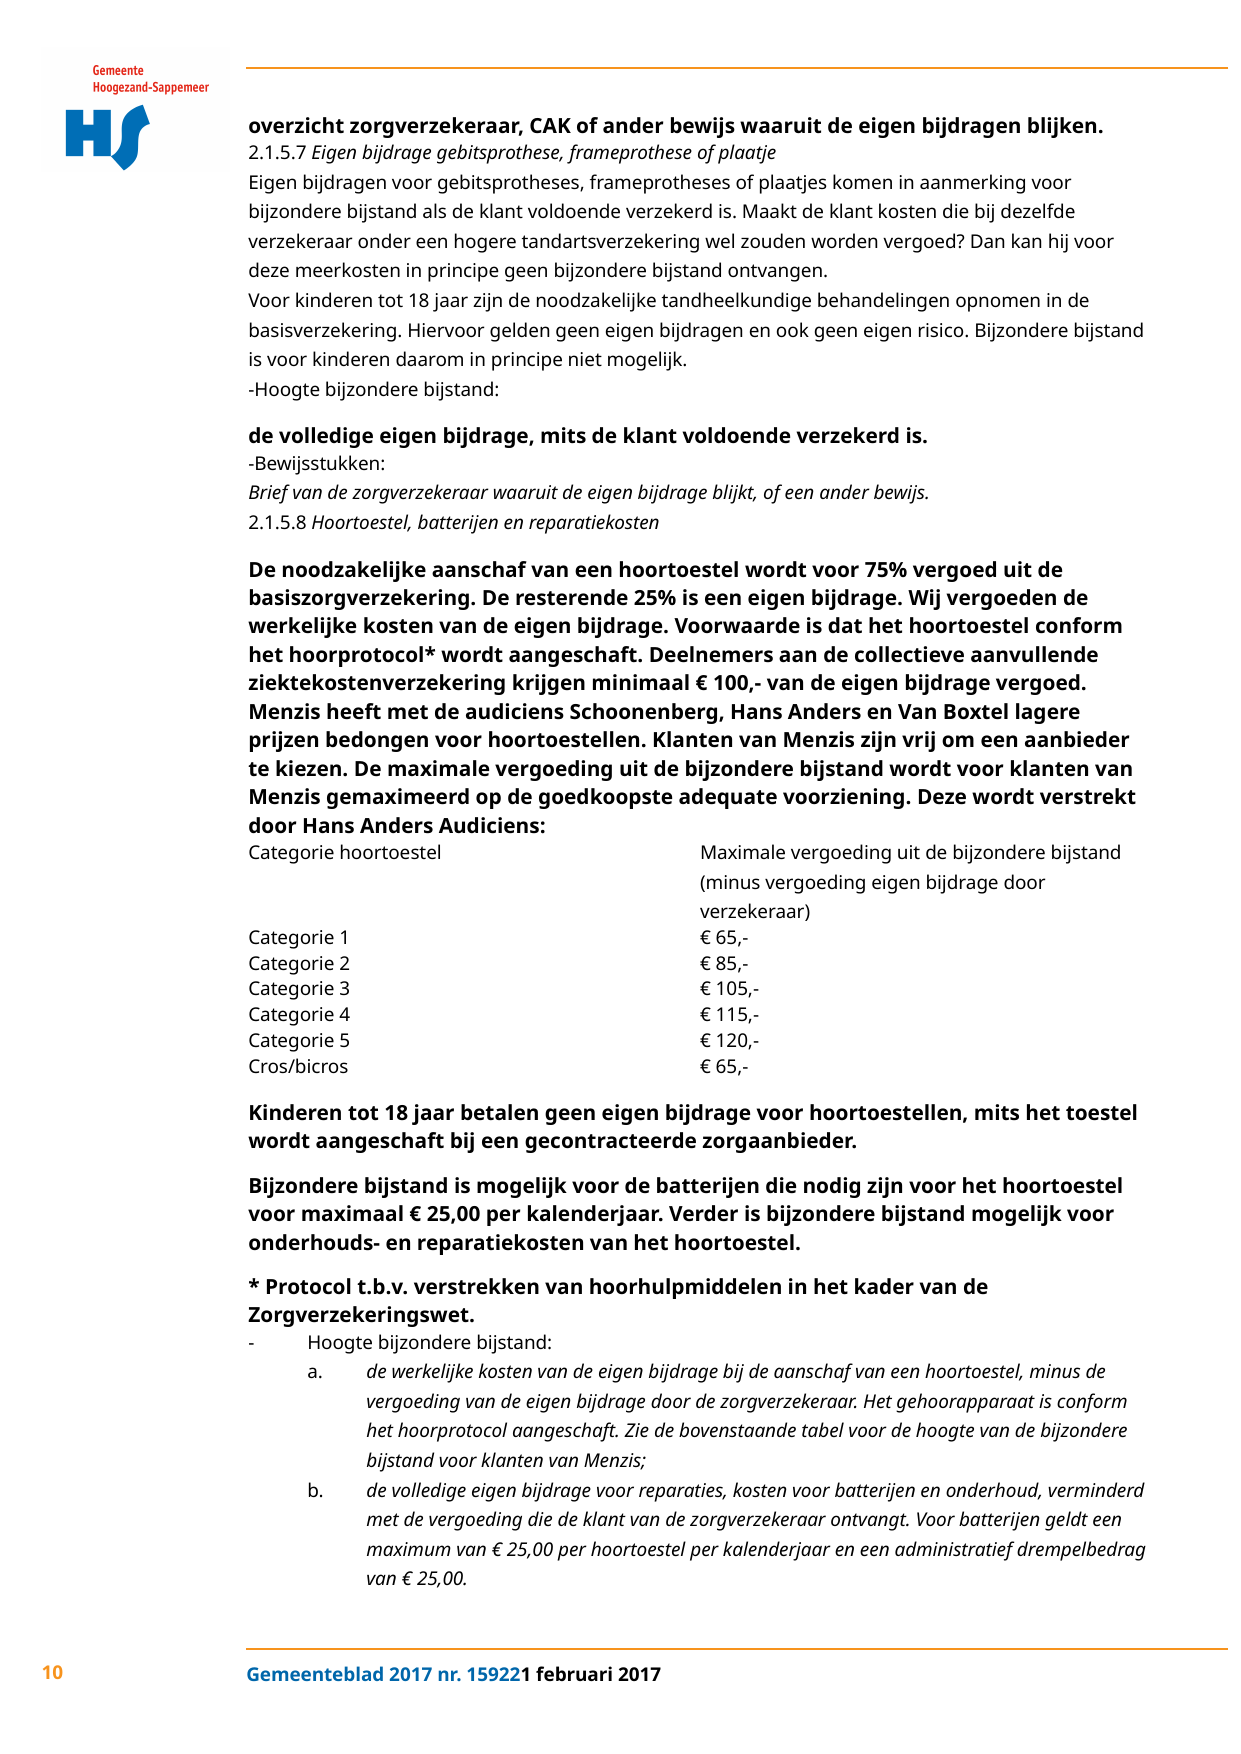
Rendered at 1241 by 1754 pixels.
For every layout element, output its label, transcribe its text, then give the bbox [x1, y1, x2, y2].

picture [41, 47, 231, 172]
text Brief van de zorgverzekeraar waaruit de eigen bijdrage blijkt, of een ander bewijs. [248, 479, 1152, 505]
table_cell € 65,- [700, 924, 1152, 950]
text Bijzondere bijstand is mogelijk voor de batterijen die nodig zijn voor het hoortoestel voor maximaal € 25,00 per kalenderjaar. Verder is bijzondere bijstand mogelijk voor onderhouds- en reparatiekosten van het hoortoestel. [248, 1171, 1152, 1256]
text 2.1.5.7 Eigen bijdrage gebitsprothese, frameprothese of plaatje [248, 139, 1152, 165]
table_cell Cros/bicros [248, 1053, 700, 1078]
text Voor kinderen tot 18 jaar zijn de noodzakelijke tandheelkundige behandelingen opnomen in de basisverzekering. Hiervoor gelden geen eigen bijdragen en ook geen eigen risico. Bijzondere bijstand is voor kinderen daarom in principe niet mogelijk. [248, 287, 1152, 372]
text * Protocol t.b.v. verstrekken van hoorhulpmiddelen in het kader van de Zorgverzekeringswet. [248, 1272, 1152, 1329]
list Hoogte bijzondere bijstand: [248, 1329, 1152, 1355]
table_cell Categorie 1 [248, 924, 700, 950]
list de werkelijke kosten van de eigen bijdrage bij de aanschaf van een hoortoestel, minus de vergoeding van de eigen bijdrage door de zorgverzekeraar. Het gehoorapparaat is conform het hoorprotocol aangeschaft. Zie de bovenstaande tabel voor de hoogte van de bijzondere bijstand voor klanten van Menzis; [307, 1358, 1152, 1473]
table_cell € 65,- [700, 1053, 1152, 1078]
table_header Maximale vergoeding uit de bijzondere bijstand (minus vergoeding eigen bijdrage door verzekeraar) [700, 839, 1152, 924]
table_cell Categorie 5 [248, 1027, 700, 1053]
text de volledige eigen bijdrage, mits de klant voldoende verzekerd is. [248, 422, 1152, 450]
table_cell Categorie 2 [248, 950, 700, 976]
table_cell € 85,- [700, 950, 1152, 976]
table_cell € 120,- [700, 1027, 1152, 1053]
table_cell € 105,- [700, 976, 1152, 1001]
text 2.1.5.8 Hoortoestel, batterijen en reparatiekosten [248, 509, 1152, 535]
table_cell Categorie 3 [248, 976, 700, 1001]
text overzicht zorgverzekeraar, CAK of ander bewijs waaruit de eigen bijdragen blijken. [248, 111, 1152, 139]
table_cell Categorie 4 [248, 1001, 700, 1027]
text -Bewijsstukken: [248, 450, 1152, 476]
list de volledige eigen bijdrage voor reparaties, kosten voor batterijen en onderhoud, verminderd met de vergoeding die de klant van de zorgverzekeraar ontvangt. Voor batterijen geldt een maximum van € 25,00 per hoortoestel per kalenderjaar en een administratief drempelbedrag van € 25,00. [307, 1477, 1152, 1591]
text Eigen bijdragen voor gebitsprotheses, frameprotheses of plaatjes komen in aanmerking voor bijzondere bijstand als de klant voldoende verzekerd is. Maakt de klant kosten die bij dezelfde verzekeraar onder een hogere tandartsverzekering wel zouden worden vergoed? Dan kan hij voor deze meerkosten in principe geen bijzondere bijstand ontvangen. [248, 169, 1152, 283]
text Kinderen tot 18 jaar betalen geen eigen bijdrage voor hoortoestellen, mits het toestel wordt aangeschaft bij een gecontracteerde zorgaanbieder. [248, 1098, 1152, 1155]
table_header Categorie hoortoestel [248, 839, 700, 924]
text -Hoogte bijzondere bijstand: [248, 376, 1152, 402]
text De noodzakelijke aanschaf van een hoortoestel wordt voor 75% vergoed uit de basiszorgverzekering. De resterende 25% is een eigen bijdrage. Wij vergoeden de werkelijke kosten van de eigen bijdrage. Voorwaarde is dat het hoortoestel conform het hoorprotocol* wordt aangeschaft. Deelnemers aan de collectieve aanvullende ziektekostenverzekering krijgen minimaal € 100,- van de eigen bijdrage vergoed. Menzis heeft met de audiciens Schoonenberg, Hans Anders en Van Boxtel lagere prijzen bedongen voor hoortoestellen. Klanten van Menzis zijn vrij om een aanbieder te kiezen. De maximale vergoeding uit de bijzondere bijstand wordt voor klanten van Menzis gemaximeerd op de goedkoopste adequate voorziening. Deze wordt verstrekt door Hans Anders Audiciens: [248, 555, 1152, 839]
table_cell € 115,- [700, 1001, 1152, 1027]
